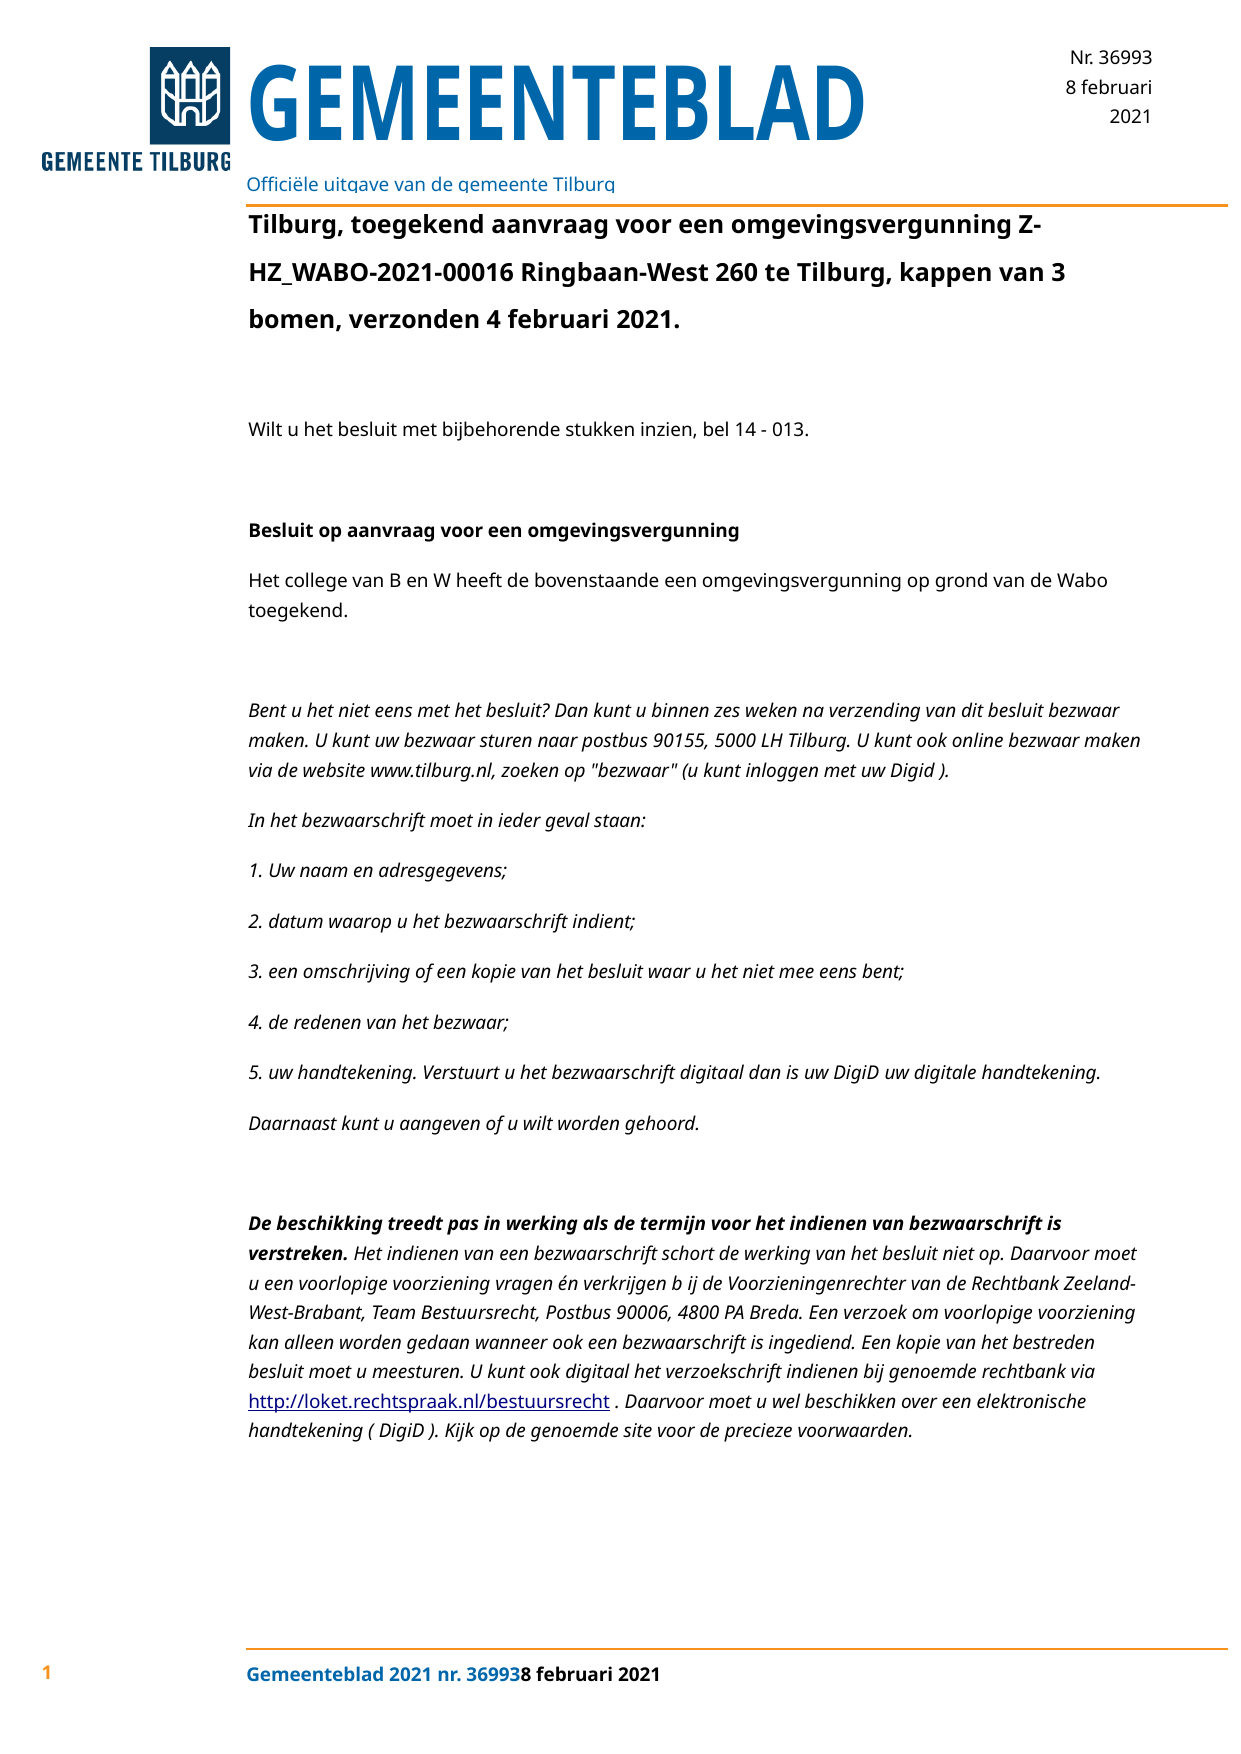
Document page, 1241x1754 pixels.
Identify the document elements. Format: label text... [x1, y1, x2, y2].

text 4. de redenen van het bezwaar; [248, 1009, 1152, 1034]
picture [41, 47, 231, 172]
text In het bezwaarschrift moet in ieder geval staan: [248, 807, 1152, 833]
text Wilt u het besluit met bijbehorende stukken inzien, bel 14 - 013. [248, 416, 1152, 442]
text Het college van B en W heeft de bovenstaande een omgevingsvergunning op grond van de Wabo toegekend. [248, 567, 1152, 622]
text 2. datum waarop u het bezwaarschrift indient; [248, 908, 1152, 934]
text Besluit op aanvraag voor een omgevingsvergunning [248, 517, 1152, 542]
text 5. uw handtekening. Verstuurt u het bezwaarschrift digitaal dan is uw DigiD uw digitale handtekening. [248, 1059, 1152, 1085]
text Bent u het niet eens met het besluit? Dan kunt u binnen zes weken na verzending van dit besluit bezwaar maken. U kunt uw bezwaar sturen naar postbus 90155, 5000 LH Tilburg. U kunt ook online bezwaar maken via de website www.tilburg.nl, zoeken op "bezwaar" (u kunt inloggen met uw Digid ). [248, 698, 1152, 782]
text Tilburg, toegekend aanvraag voor een omgevingsvergunning Z-HZ_WABO-2021-00016 Ringbaan-West 260 te Tilburg, kappen van 3 bomen, verzonden 4 februari 2021. [248, 207, 1152, 336]
text Daarnaast kunt u aangeven of u wilt worden gehoord. [248, 1110, 1152, 1135]
text De beschikking treedt pas in werking als de termijn voor het indienen van bezwaarschrift is verstreken. Het indienen van een bezwaarschrift schort de werking van het besluit niet op. Daarvoor moet u een voorlopige voorziening vragen én verkrijgen b ij de Voorzieningenrechter van de Rechtbank Zeeland-West-Brabant, Team Bestuursrecht, Postbus 90006, 4800 PA Breda. Een verzoek om voorlopige voorziening kan alleen worden gedaan wanneer ook een bezwaarschrift is ingediend. Een kopie van het bestreden besluit moet u meesturen. U kunt ook digitaal het verzoekschrift indienen bij genoemde rechtbank via http://loket.rechtspraak.nl/bestuursrecht . Daarvoor moet u wel beschikken over een elektronische handtekening ( DigiD ). Kijk op de genoemde site voor de precieze voorwaarden. [248, 1211, 1152, 1443]
text 1. Uw naam en adresgegevens; [248, 858, 1152, 883]
text 3. een omschrijving of een kopie van het besluit waar u het niet mee eens bent; [248, 958, 1152, 984]
